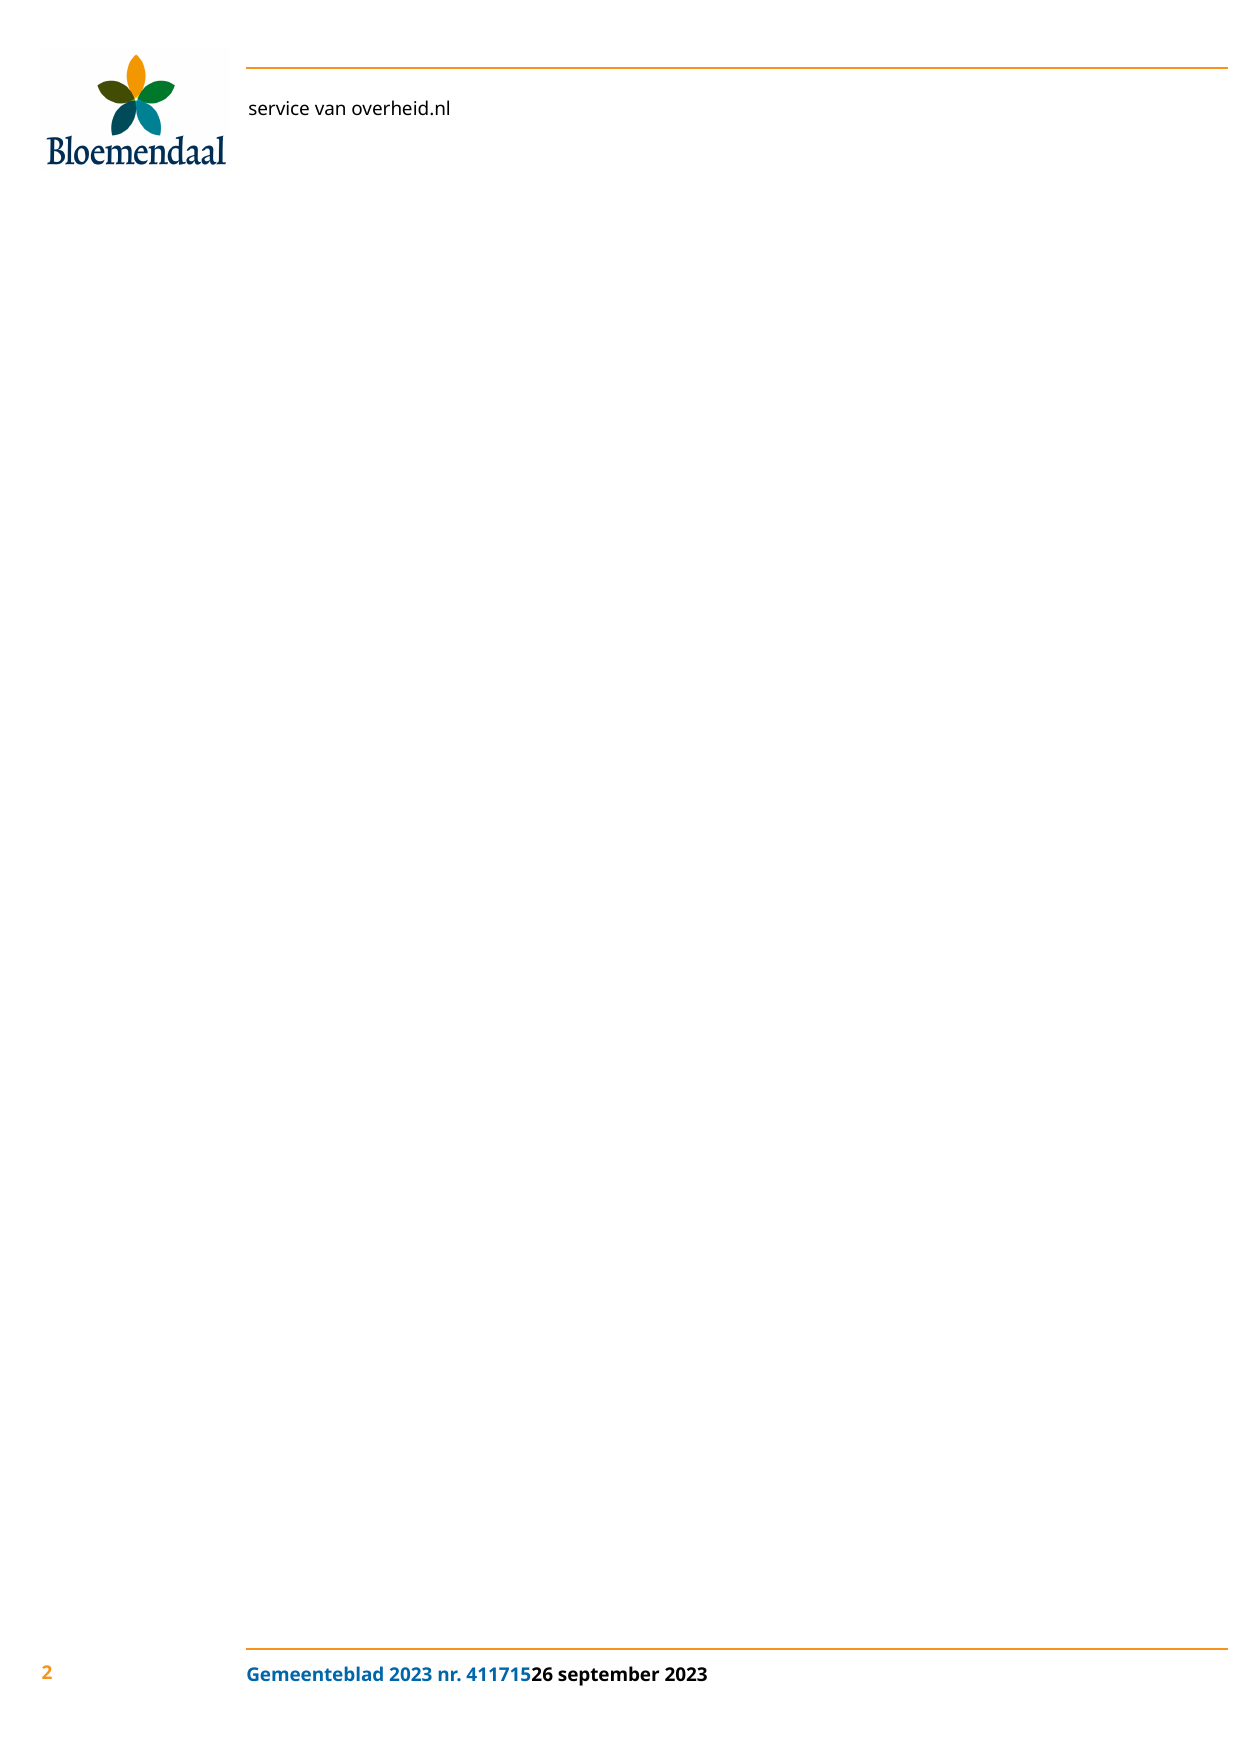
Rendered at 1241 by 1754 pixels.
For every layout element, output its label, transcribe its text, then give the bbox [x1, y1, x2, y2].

picture [41, 47, 231, 172]
text service van overheid.nl [248, 95, 1152, 121]
